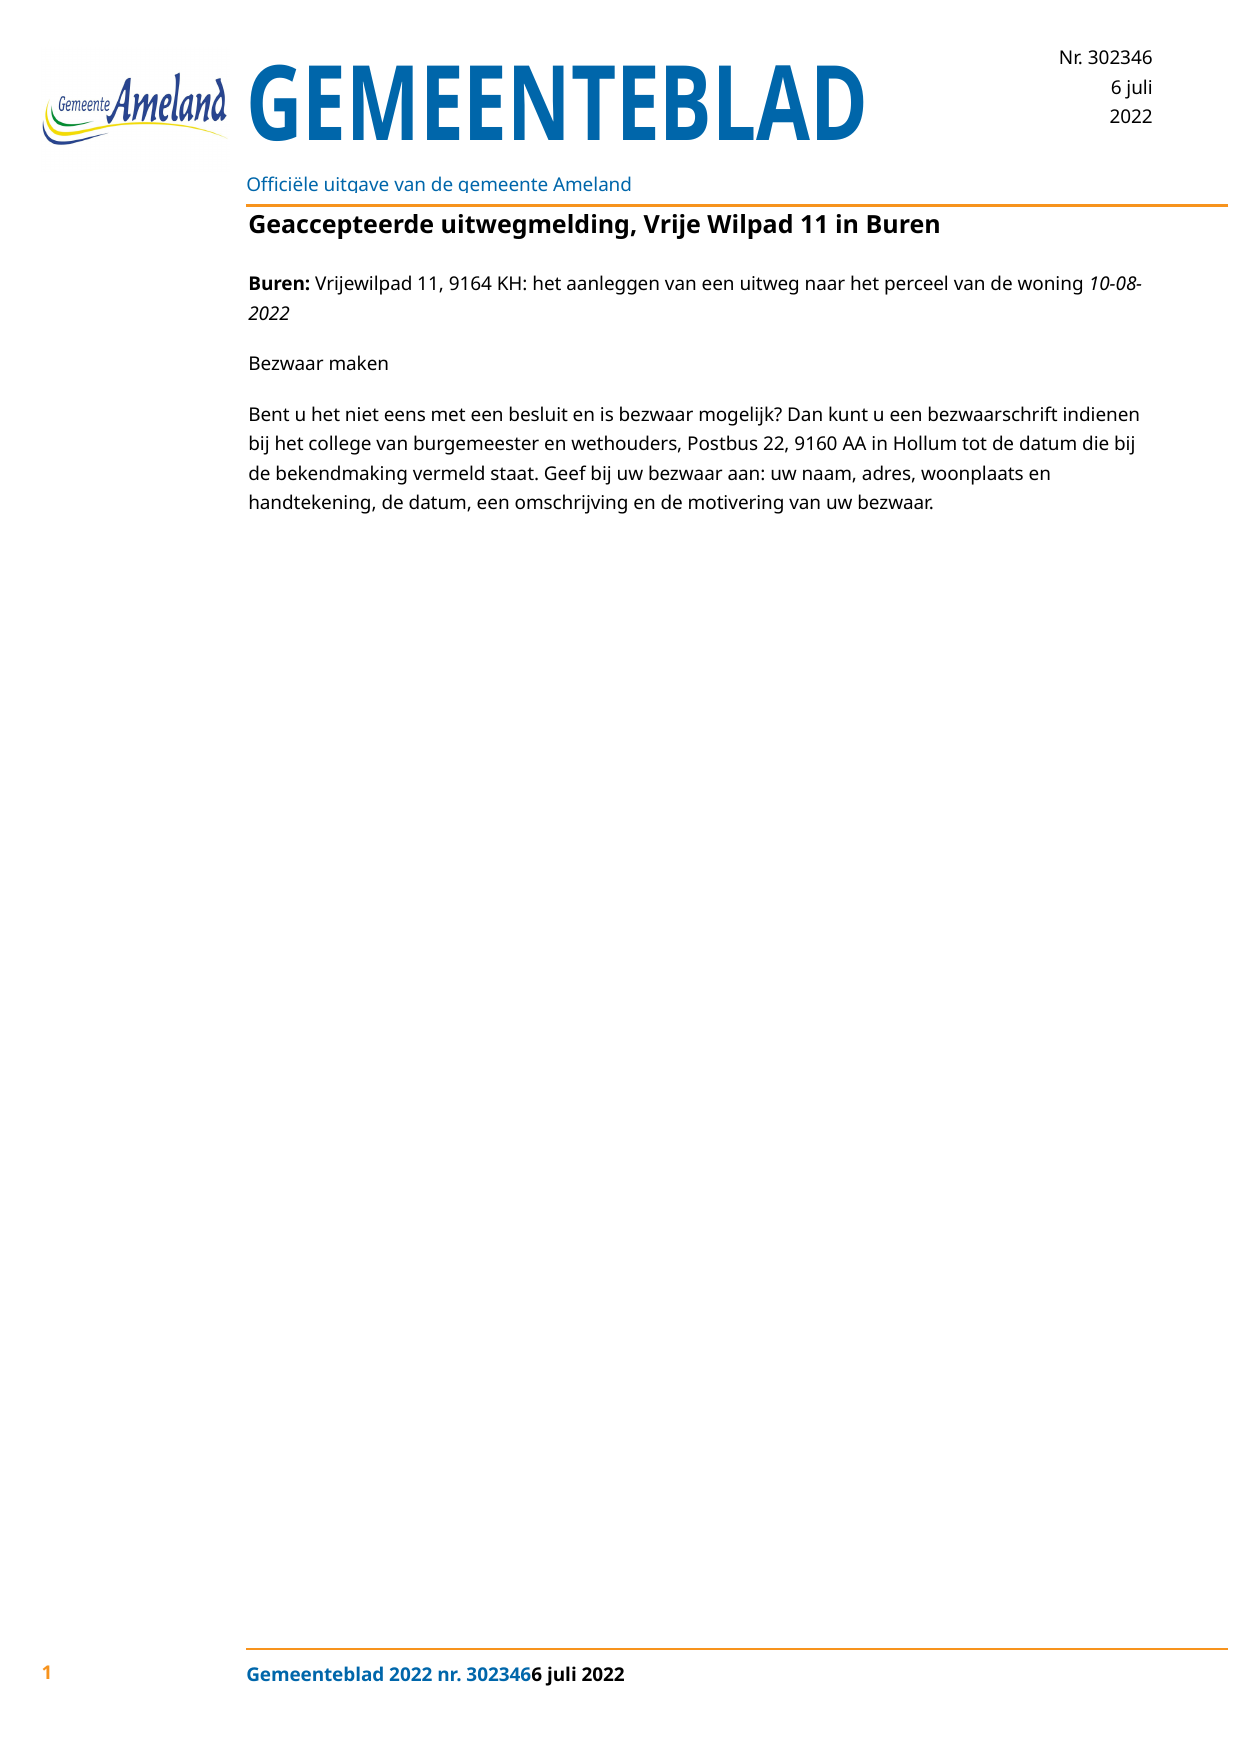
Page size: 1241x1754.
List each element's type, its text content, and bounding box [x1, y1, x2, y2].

text Bezwaar maken [248, 350, 1152, 376]
text Bent u het niet eens met een besluit en is bezwaar mogelijk? Dan kunt u een bezwaarschrift indienen bij het college van burgemeester en wethouders, Postbus 22, 9160 AA in Hollum tot de datum die bij de bekendmaking vermeld staat. Geef bij uw bezwaar aan: uw naam, adres, woonplaats en handtekening, de datum, een omschrijving en de motivering van uw bezwaar. [248, 401, 1152, 515]
text Geaccepteerde uitwegmelding, Vrije Wilpad 11 in Buren [248, 207, 1152, 241]
text Buren: Vrijewilpad 11, 9164 KH: het aanleggen van een uitweg naar het perceel van de woning 10-08-2022 [248, 270, 1152, 326]
picture [41, 47, 231, 172]
